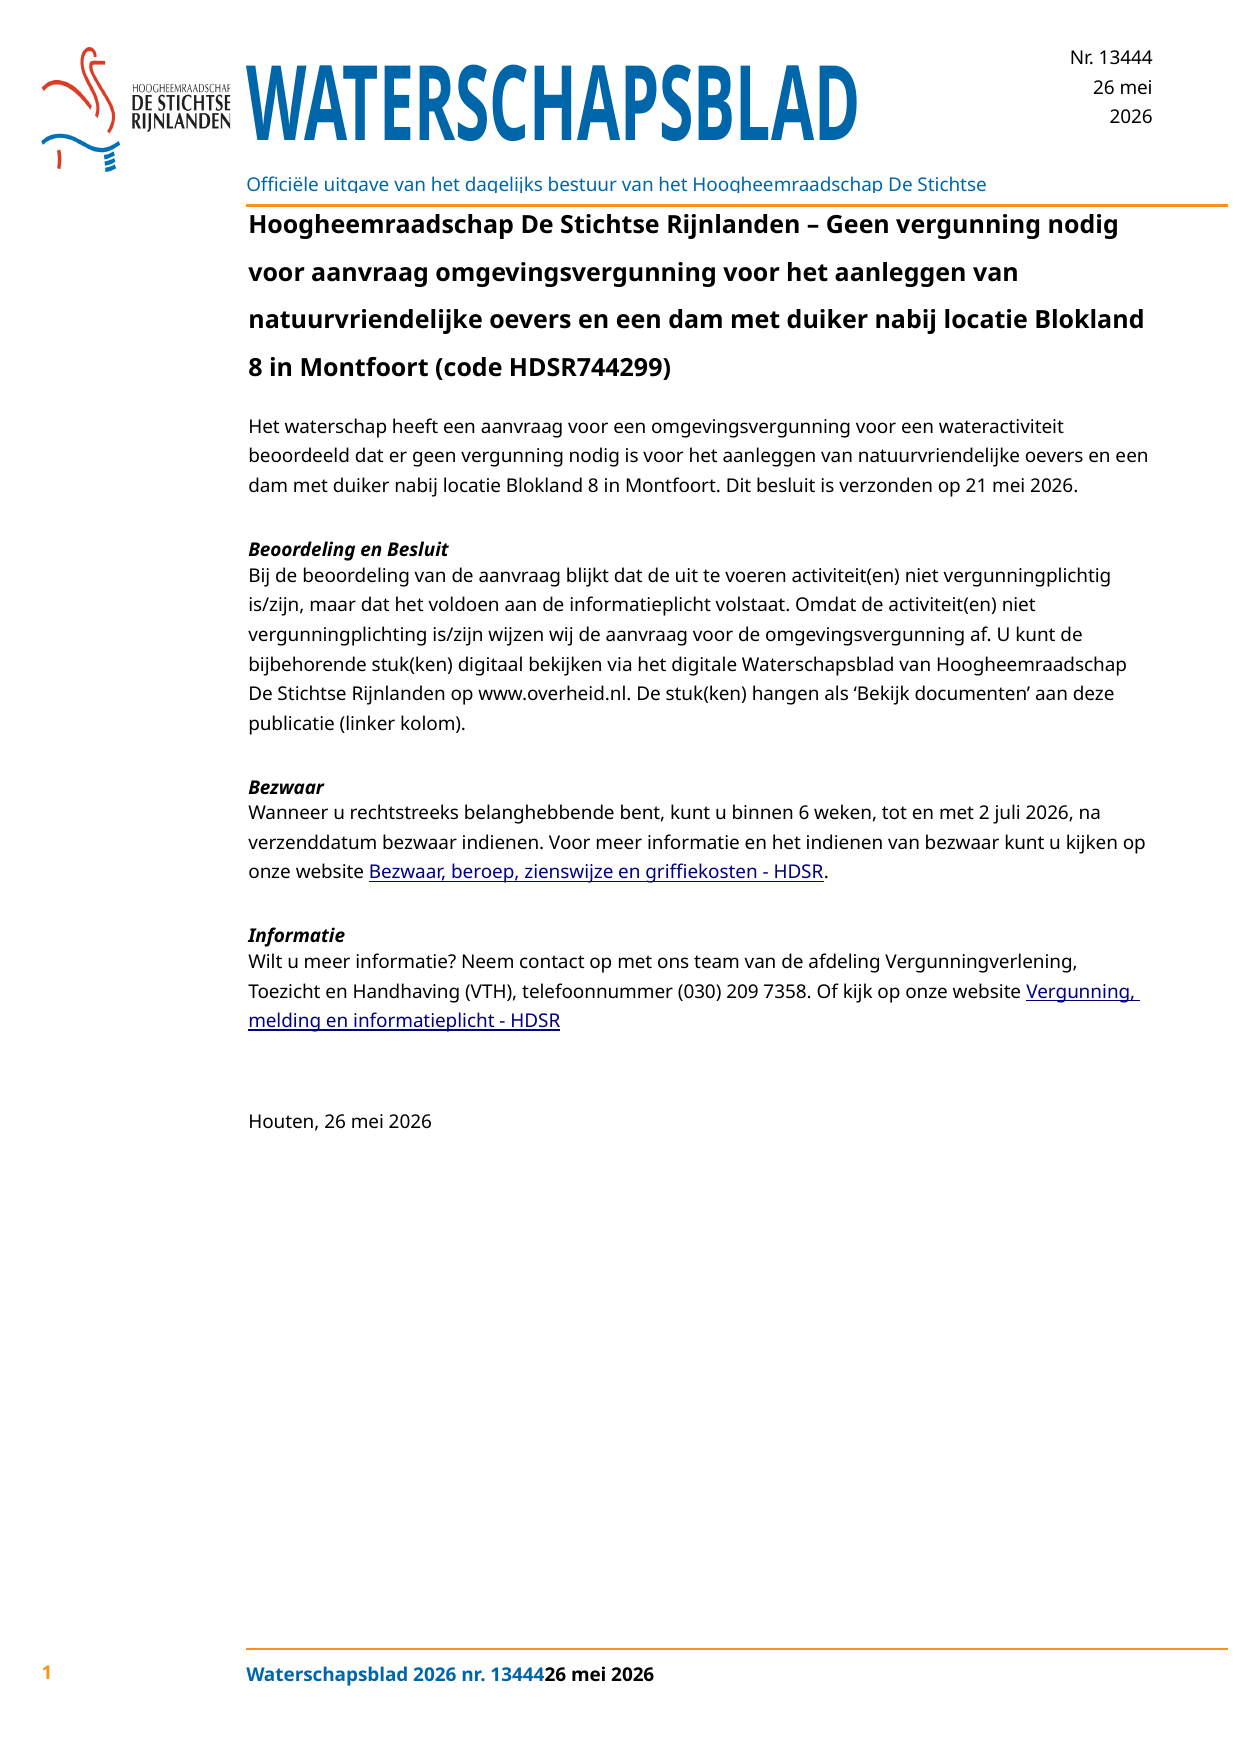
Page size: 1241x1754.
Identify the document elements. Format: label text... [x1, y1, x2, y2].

text Het waterschap heeft een aanvraag voor een omgevingsvergunning voor een wateractiviteit beoordeeld dat er geen vergunning nodig is voor het aanleggen van natuurvriendelijke oevers en een dam met duiker nabij locatie Blokland 8 in Montfoort. Dit besluit is verzonden op 21 mei 2026. [248, 413, 1152, 498]
text Wilt u meer informatie? Neem contact op met ons team van de afdeling Vergunningverlening, Toezicht en Handhaving (VTH), telefoonnummer (030) 209 7358. Of kijk op onze website Vergunning, melding en informatieplicht - HDSR [248, 948, 1152, 1033]
text Informatie [248, 923, 1152, 948]
text Beoordeling en Besluit [248, 536, 1152, 562]
picture [41, 47, 231, 172]
text Bij de beoordeling van de aanvraag blijkt dat de uit te voeren activiteit(en) niet vergunningplichtig is/zijn, maar dat het voldoen aan de informatieplicht volstaat. Omdat de activiteit(en) niet vergunningplichting is/zijn wijzen wij de aanvraag voor de omgevingsvergunning af. U kunt de bijbehorende stuk(ken) digitaal bekijken via het digitale Waterschapsblad van Hoogheemraadschap De Stichtse Rijnlanden op www.overheid.nl. De stuk(ken) hangen als ‘Bekijk documenten’ aan deze publicatie (linker kolom). [248, 562, 1152, 736]
text Hoogheemraadschap De Stichtse Rijnlanden – Geen vergunning nodig voor aanvraag omgevingsvergunning voor het aanleggen van natuurvriendelijke oevers en een dam met duiker nabij locatie Blokland 8 in Montfoort (code HDSR744299) [248, 207, 1152, 384]
text Bezwaar [248, 774, 1152, 799]
text Houten, 26 mei 2026 [248, 1108, 1152, 1134]
text Wanneer u rechtstreeks belanghebbende bent, kunt u binnen 6 weken, tot en met 2 juli 2026, na verzenddatum bezwaar indienen. Voor meer informatie en het indienen van bezwaar kunt u kijken op onze website Bezwaar, beroep, zienswijze en griffiekosten - HDSR. [248, 799, 1152, 884]
